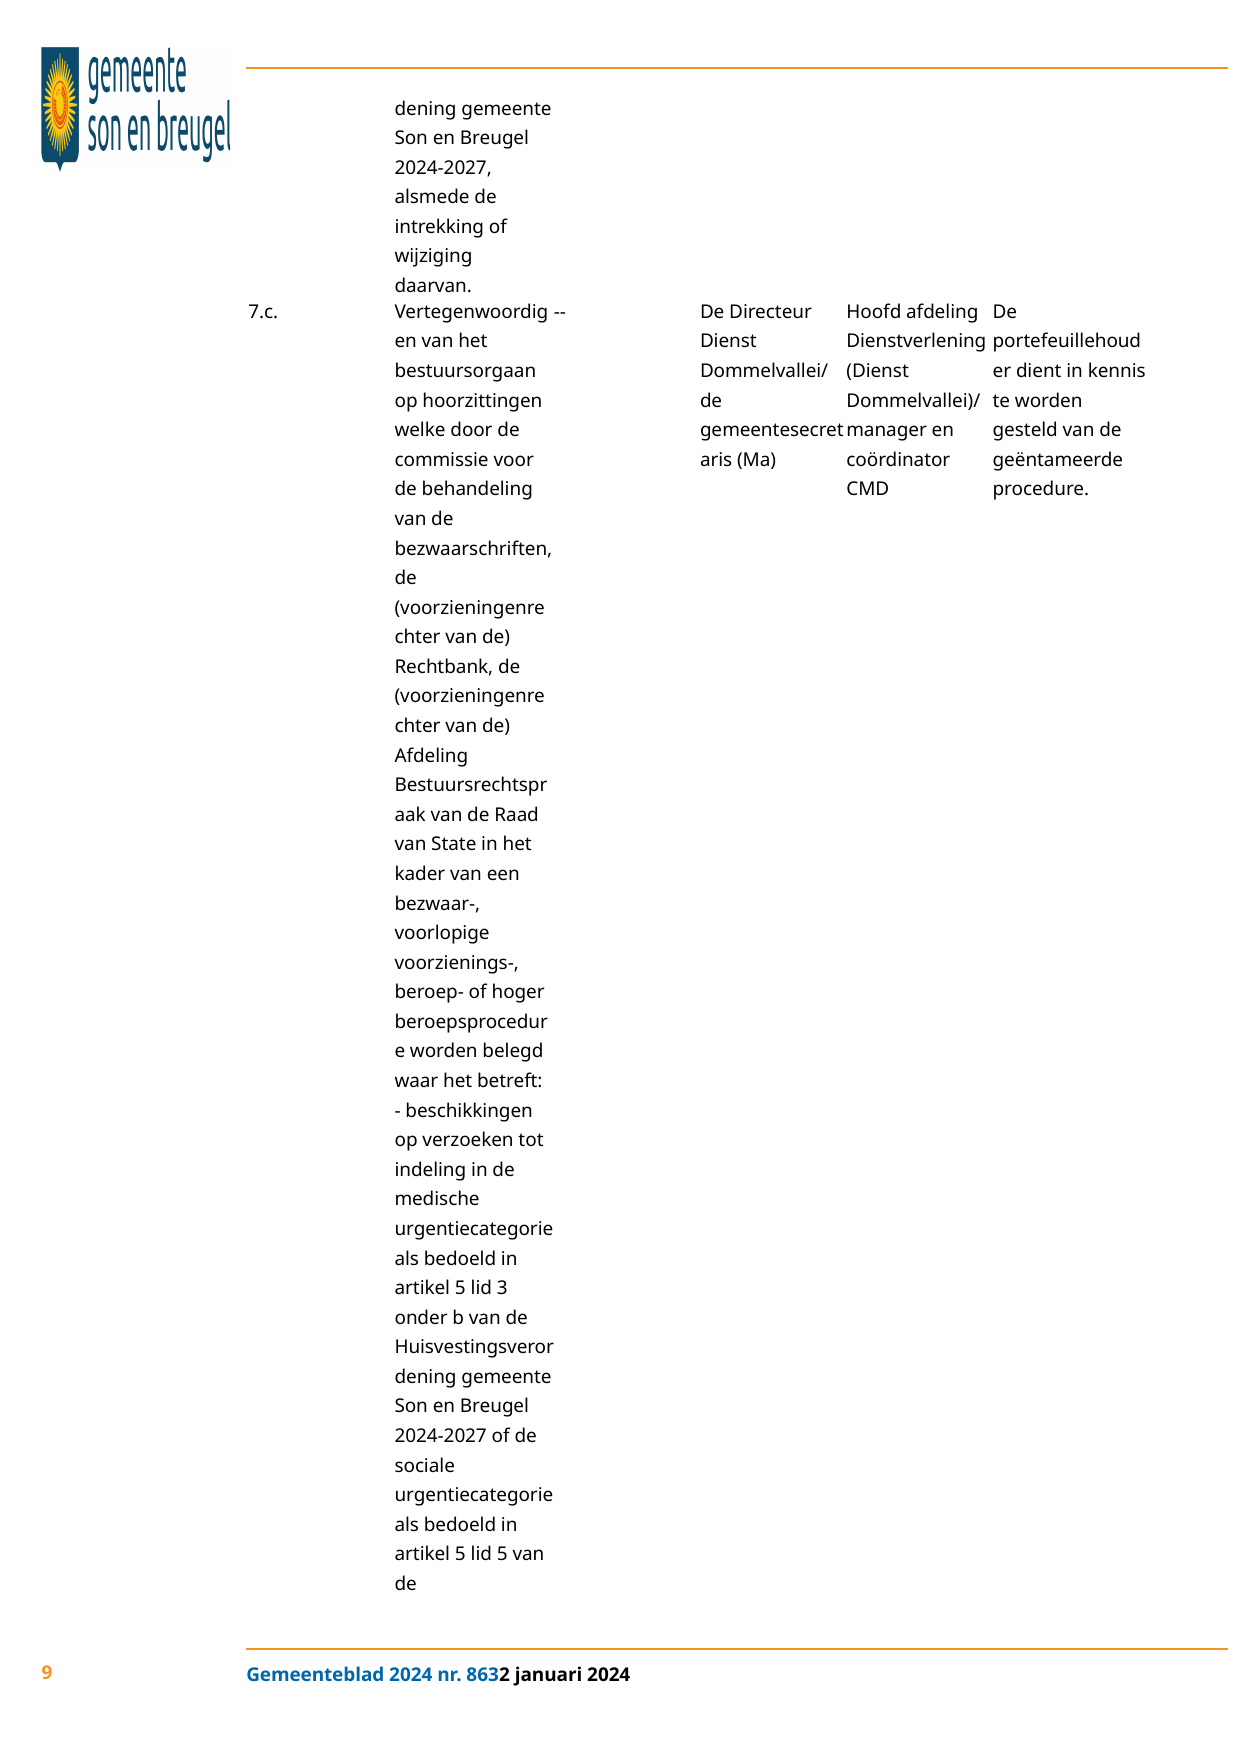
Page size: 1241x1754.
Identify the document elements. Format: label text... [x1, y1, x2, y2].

table_cell -- [700, 95, 846, 298]
table_cell De Directeur Dienst Dommelvallei/ de gemeentesecretaris (Ma) [700, 298, 846, 1596]
table_cell [554, 95, 700, 298]
table_cell Hoofd afdeling Dienstverlening (Dienst Dommelvallei)/ manager en coördinator CMD [846, 298, 992, 1596]
table_cell Vertegenwoordigen van het bestuursorgaan op hoorzittingen welke door de commissie voor de behandeling van de bezwaarschriften, de (voorzieningenrechter van de) Rechtbank, de (voorzieningenrechter van de) Afdeling Bestuursrechtspraak van de Raad van State in het kader van een bezwaar-, voorlopige voorzienings-, beroep- of hoger beroepsprocedure worden belegd waar het betreft: - beschikkingen op verzoeken tot indeling in de medische urgentiecategorie als bedoeld in artikel 5 lid 3 onder b van de Huisvestingsverordening gemeente Son en Breugel 2024-2027 of de sociale urgentiecategorie als bedoeld in artikel 5 lid 5 van de [394, 298, 553, 1596]
table_cell -- [554, 298, 700, 1596]
picture [41, 47, 231, 172]
table_cell 7.c. [248, 298, 394, 1596]
table_cell [993, 95, 1152, 298]
table_cell [846, 95, 992, 298]
table_cell dening gemeente Son en Breugel 2024-2027, alsmede de intrekking of wijziging daarvan. [394, 95, 553, 298]
table_cell De portefeuillehouder dient in kennis te worden gesteld van de geëntameerde procedure. [993, 298, 1152, 1596]
table_cell [248, 95, 394, 298]
